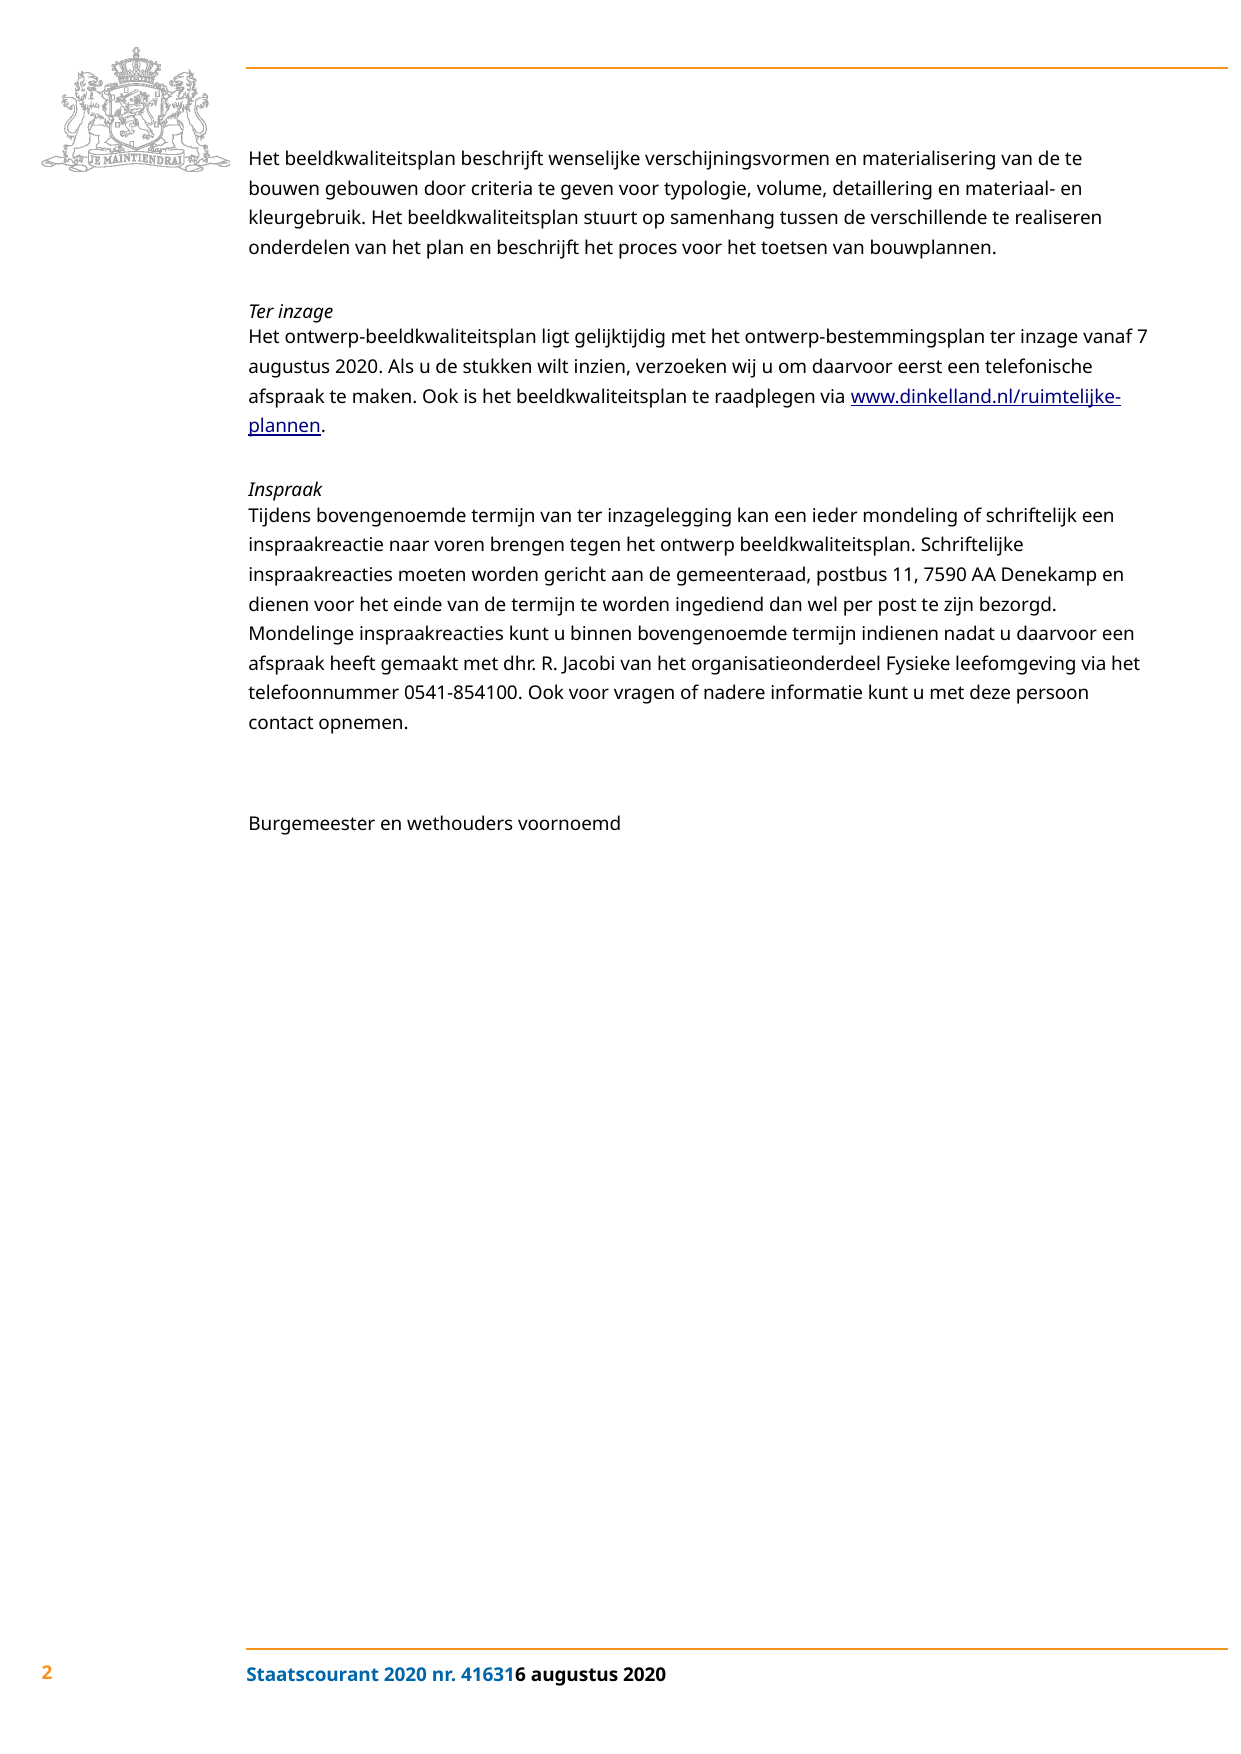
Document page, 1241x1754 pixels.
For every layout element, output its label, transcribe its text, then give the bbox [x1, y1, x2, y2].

text Het ontwerp-beeldkwaliteitsplan ligt gelijktijdig met het ontwerp-bestemmingsplan ter inzage vanaf 7 augustus 2020. Als u de stukken wilt inzien, verzoeken wij u om daarvoor eerst een telefonische afspraak te maken. Ook is het beeldkwaliteitsplan te raadplegen via www.dinkelland.nl/ruimtelijke-plannen. [248, 324, 1152, 438]
text Burgemeester en wethouders voornoemd [248, 810, 1152, 836]
picture [41, 47, 231, 172]
text Inspraak [248, 476, 1152, 502]
text Het beeldkwaliteitsplan beschrijft wenselijke verschijningsvormen en materialisering van de te bouwen gebouwen door criteria te geven voor typologie, volume, detaillering en materiaal- en kleurgebruik. Het beeldkwaliteitsplan stuurt op samenhang tussen de verschillende te realiseren onderdelen van het plan en beschrijft het proces voor het toetsen van bouwplannen. [248, 145, 1152, 260]
text Tijdens bovengenoemde termijn van ter inzagelegging kan een ieder mondeling of schriftelijk een inspraakreactie naar voren brengen tegen het ontwerp beeldkwaliteitsplan. Schriftelijke inspraakreacties moeten worden gericht aan de gemeenteraad, postbus 11, 7590 AA Denekamp en dienen voor het einde van de termijn te worden ingediend dan wel per post te zijn bezorgd. Mondelinge inspraakreacties kunt u binnen bovengenoemde termijn indienen nadat u daarvoor een afspraak heeft gemaakt met dhr. R. Jacobi van het organisatieonderdeel Fysieke leefomgeving via het telefoonnummer 0541-854100. Ook voor vragen of nadere informatie kunt u met deze persoon contact opnemen. [248, 502, 1152, 735]
text Ter inzage [248, 298, 1152, 324]
